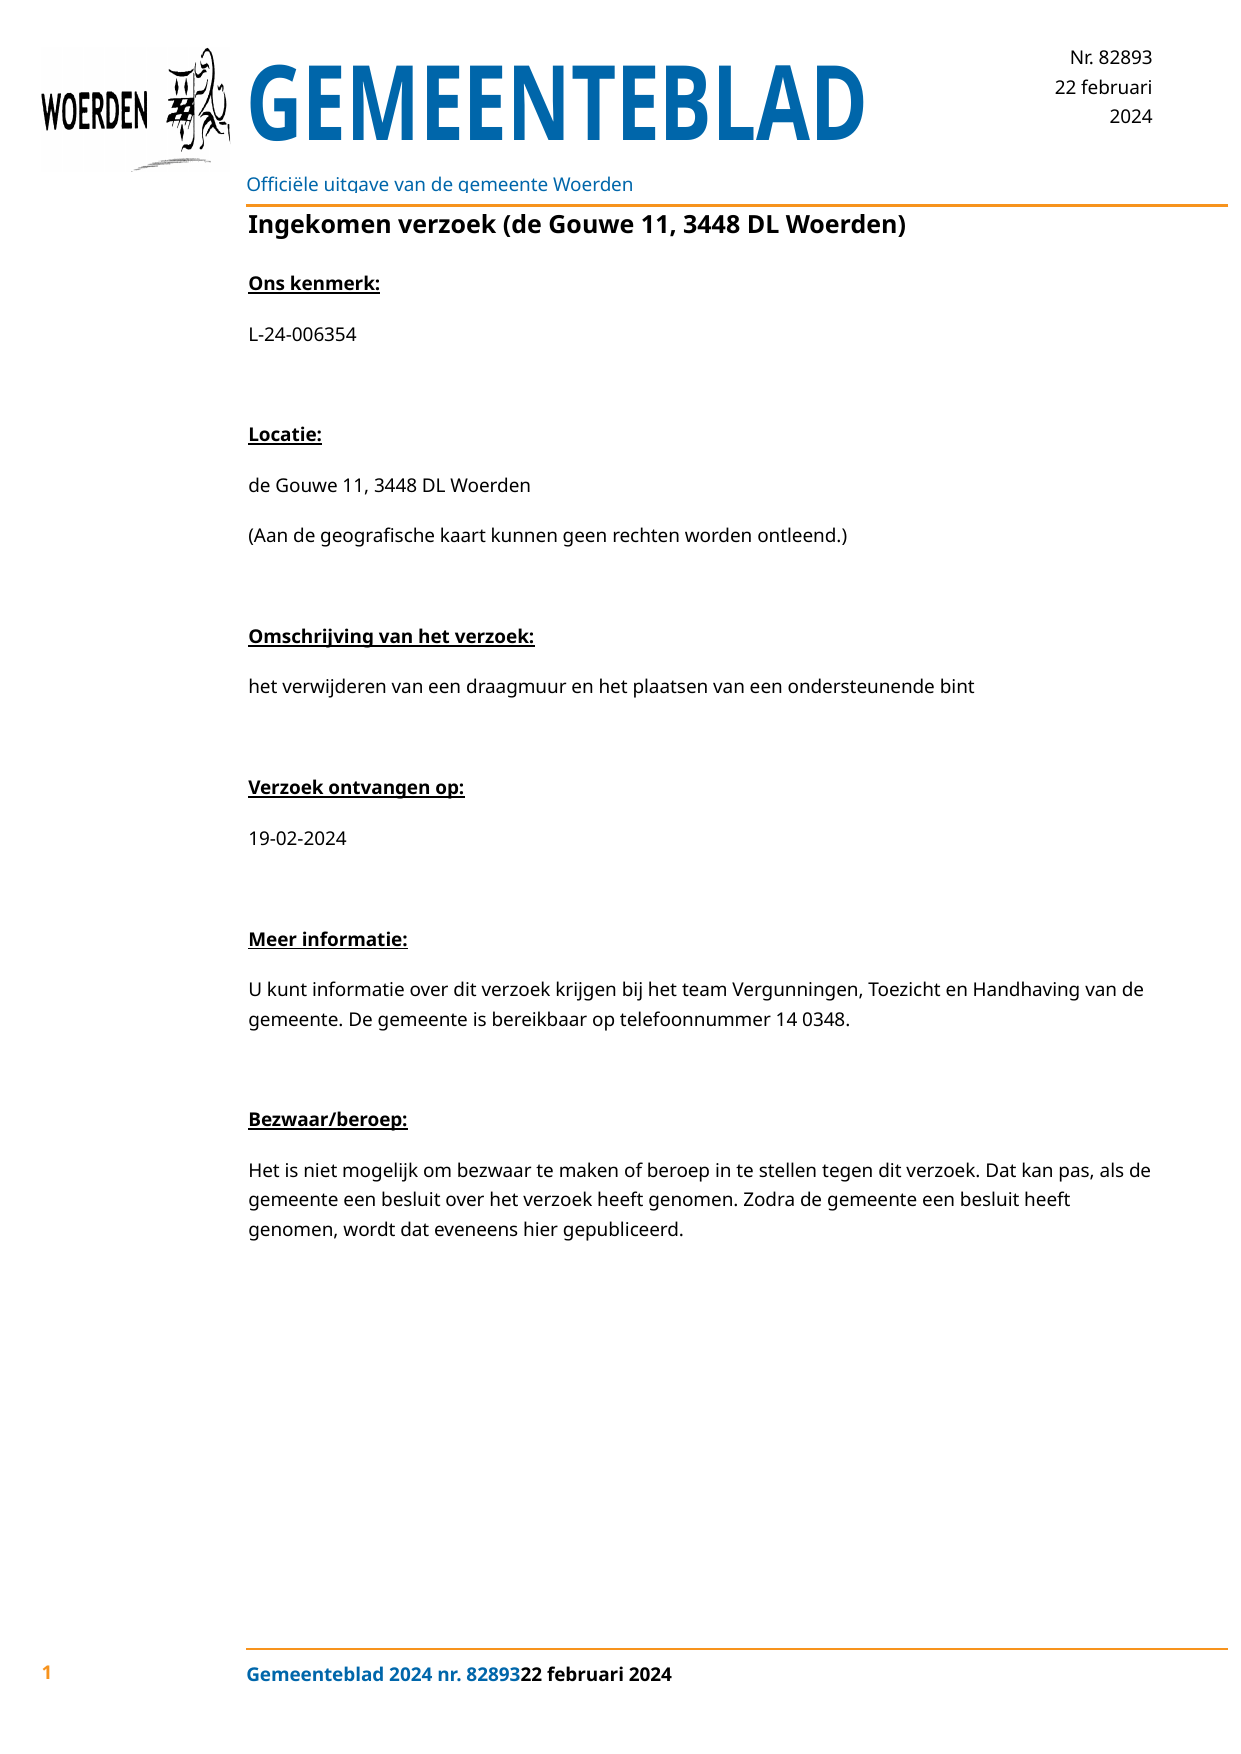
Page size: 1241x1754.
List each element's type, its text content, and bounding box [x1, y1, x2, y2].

text Locatie: [248, 422, 1152, 447]
text (Aan de geografische kaart kunnen geen rechten worden ontleend.) [248, 522, 1152, 548]
text Ingekomen verzoek (de Gouwe 11, 3448 DL Woerden) [248, 207, 1152, 241]
text Het is niet mogelijk om bezwaar te maken of beroep in te stellen tegen dit verzoek. Dat kan pas, als de gemeente een besluit over het verzoek heeft genomen. Zodra de gemeente een besluit heeft genomen, wordt dat eveneens hier gepubliceerd. [248, 1157, 1152, 1242]
text Verzoek ontvangen op: [248, 774, 1152, 800]
picture [41, 47, 231, 172]
text het verwijderen van een draagmuur en het plaatsen van een ondersteunende bint [248, 674, 1152, 699]
text Omschrijving van het verzoek: [248, 623, 1152, 649]
text Bezwaar/beroep: [248, 1107, 1152, 1132]
text U kunt informatie over dit verzoek krijgen bij het team Vergunningen, Toezicht en Handhaving van de gemeente. De gemeente is bereikbaar op telefoonnummer 14 0348. [248, 976, 1152, 1031]
text de Gouwe 11, 3448 DL Woerden [248, 472, 1152, 498]
text 19-02-2024 [248, 825, 1152, 851]
text Meer informatie: [248, 926, 1152, 951]
text Ons kenmerk: [248, 270, 1152, 296]
text L-24-006354 [248, 321, 1152, 346]
